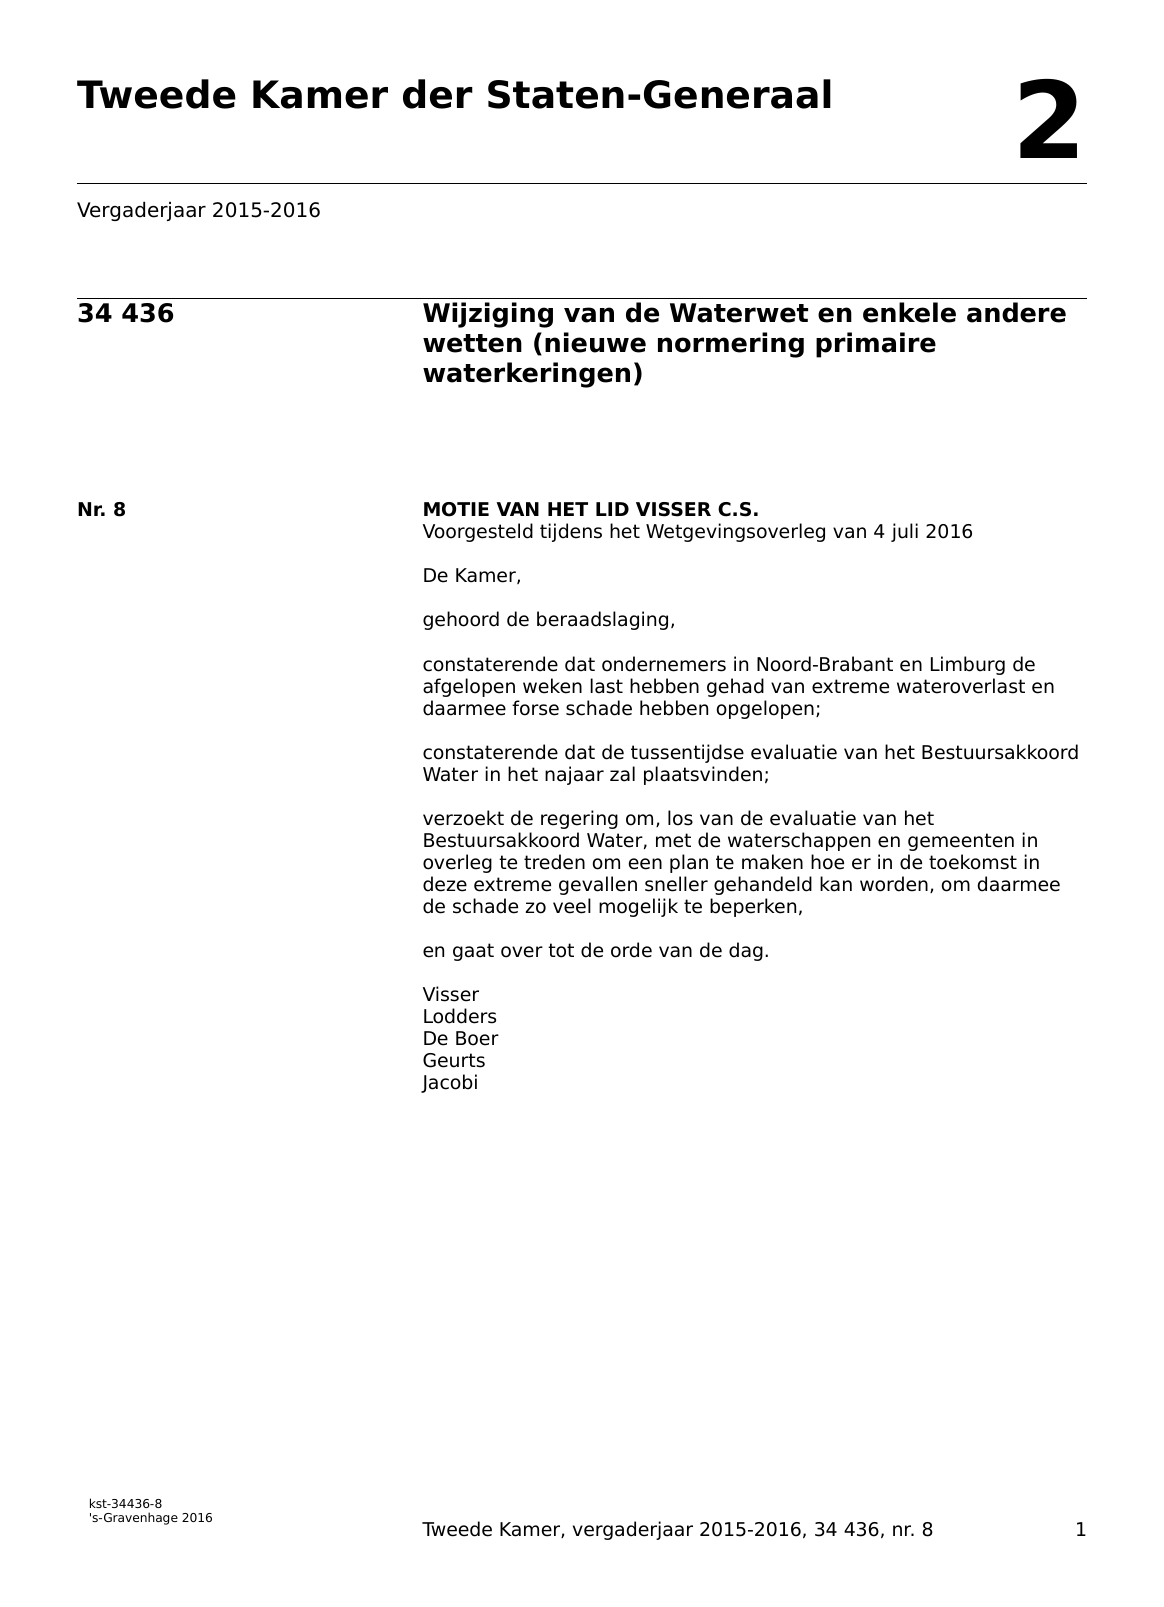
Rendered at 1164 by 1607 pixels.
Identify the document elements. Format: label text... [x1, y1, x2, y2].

table_cell Vergaderjaar 2015-2016 [77, 184, 1087, 298]
text Geurts [422, 1050, 1087, 1072]
subtitle 34 436 Wijziging van de Waterwet en enkele andere wetten (nieuwe normering primaire waterkeringen) [77, 299, 1087, 388]
text Jacobi [422, 1072, 1087, 1094]
subtitle Nr. 8 MOTIE VAN HET LID VISSER C.S. [77, 499, 1087, 521]
text Visser [422, 984, 1087, 1006]
text verzoekt de regering om, los van de evaluatie van het Bestuursakkoord Water, met de waterschappen en gemeenten in overleg te treden om een plan te maken hoe er in de toekomst in deze extreme gevallen sneller gehandeld kan worden, om daarmee de schade zo veel mogelijk te beperken, [422, 808, 1087, 918]
text constaterende dat de tussentijdse evaluatie van het Bestuursakkoord Water in het najaar zal plaatsvinden; [422, 742, 1087, 786]
text Lodders [422, 1006, 1087, 1028]
table_header 2 [886, 59, 1087, 183]
table_header Tweede Kamer der Staten-Generaal [77, 59, 886, 183]
text Voorgesteld tijdens het Wetgevingsoverleg van 4 juli 2016 [422, 521, 1087, 543]
text gehoord de beraadslaging, [422, 609, 1087, 631]
text 's-Gravenhage 2016 [88, 1511, 323, 1525]
text kst-34436-8 [88, 1497, 323, 1511]
text en gaat over tot de orde van de dag. [422, 940, 1087, 962]
text constaterende dat ondernemers in Noord-Brabant en Limburg de afgelopen weken last hebben gehad van extreme wateroverlast en daarmee forse schade hebben opgelopen; [422, 653, 1087, 719]
text De Boer [422, 1028, 1087, 1050]
text De Kamer, [422, 565, 1087, 587]
